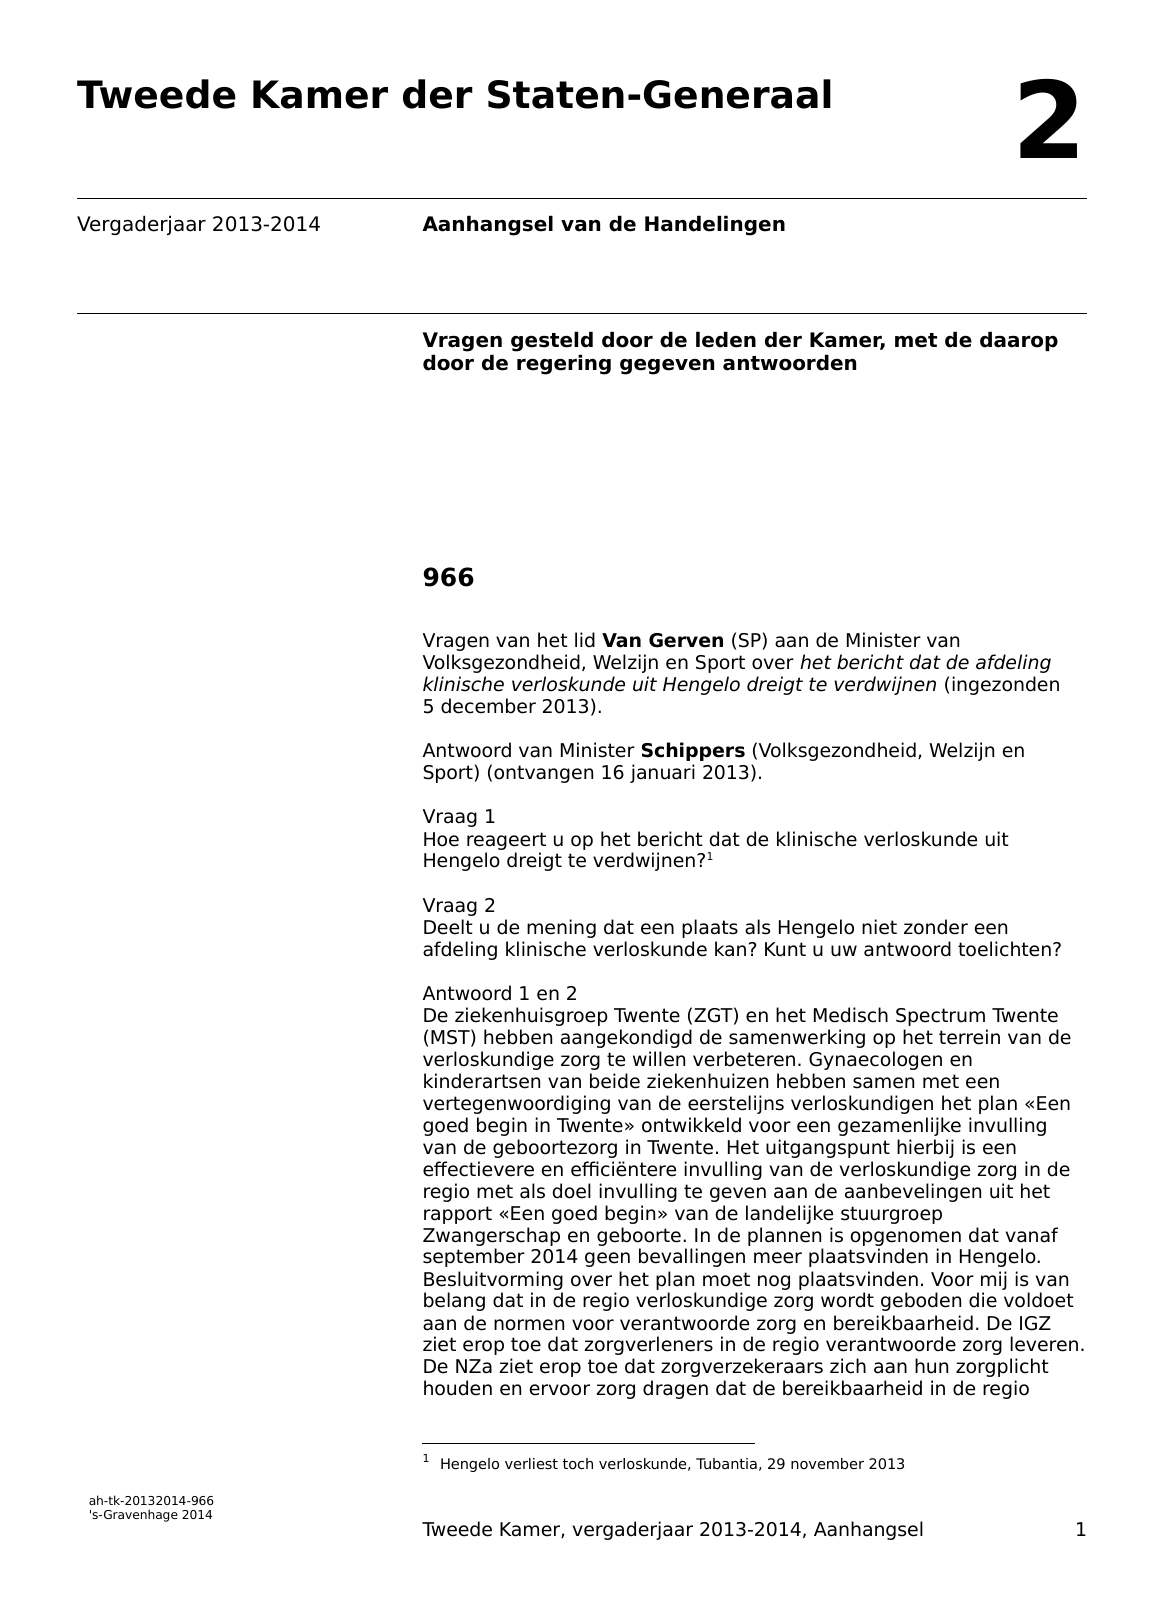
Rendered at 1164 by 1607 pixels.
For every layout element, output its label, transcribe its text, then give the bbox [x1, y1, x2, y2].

table_cell Aanhangsel van de Handelingen [422, 199, 1087, 313]
text Antwoord 1 en 2 [422, 983, 1087, 1005]
table_cell Vergaderjaar 2013-2014 [77, 199, 422, 313]
text 966 [422, 563, 1087, 592]
table_header 2 [886, 59, 1087, 198]
text Hengelo verliest toch verloskunde, Tubantia, 29 november 2013 [422, 1452, 1087, 1474]
table_header Tweede Kamer der Staten-Generaal [77, 59, 886, 198]
text De ziekenhuisgroep Twente (ZGT) en het Medisch Spectrum Twente (MST) hebben aangekondigd de samenwerking op het terrein van de verloskundige zorg te willen verbeteren. Gynaecologen en kinderartsen van beide ziekenhuizen hebben samen met een vertegenwoordiging van de eerstelijns verloskundigen het plan «Een goed begin in Twente» ontwikkeld voor een gezamenlijke invulling van de geboortezorg in Twente. Het uitgangspunt hierbij is een effectievere en efficiëntere invulling van de verloskundige zorg in de regio met als doel invulling te geven aan de aanbevelingen uit het rapport «Een goed begin» van de landelijke stuurgroep Zwangerschap en geboorte. In de plannen is opgenomen dat vanaf september 2014 geen bevallingen meer plaatsvinden in Hengelo. Besluitvorming over het plan moet nog plaatsvinden. Voor mij is van belang dat in de regio verloskundige zorg wordt geboden die voldoet aan de normen voor verantwoorde zorg en bereikbaarheid. De IGZ ziet erop toe dat zorgverleners in de regio verantwoorde zorg leveren. De NZa ziet erop toe dat zorgverzekeraars zich aan hun zorgplicht houden en ervoor zorg dragen dat de bereikbaarheid in de regio [422, 1005, 1087, 1400]
table_cell [77, 314, 422, 375]
text Deelt u de mening dat een plaats als Hengelo niet zonder een afdeling klinische verloskunde kan? Kunt u uw antwoord toelichten? [422, 917, 1087, 961]
text Vraag 1 [422, 806, 1087, 828]
table_cell Vragen gesteld door de leden der Kamer, met de daarop door de regering gegeven antwoorden [422, 314, 1087, 375]
text Vraag 2 [422, 894, 1087, 917]
text Hoe reageert u op het bericht dat de klinische verloskunde uit Hengelo dreigt te verdwijnen? [422, 828, 1087, 872]
text 's-Gravenhage 2014 [88, 1508, 323, 1522]
text Antwoord van Minister Schippers (Volksgezondheid, Welzijn en Sport) (ontvangen 16 januari 2013). [422, 740, 1087, 784]
text ah-tk-20132014-966 [88, 1494, 323, 1508]
text Vragen van het lid Van Gerven (SP) aan de Minister van Volksgezondheid, Welzijn en Sport over het bericht dat de afdeling klinische verloskunde uit Hengelo dreigt te verdwijnen (ingezonden 5 december 2013). [422, 630, 1087, 718]
